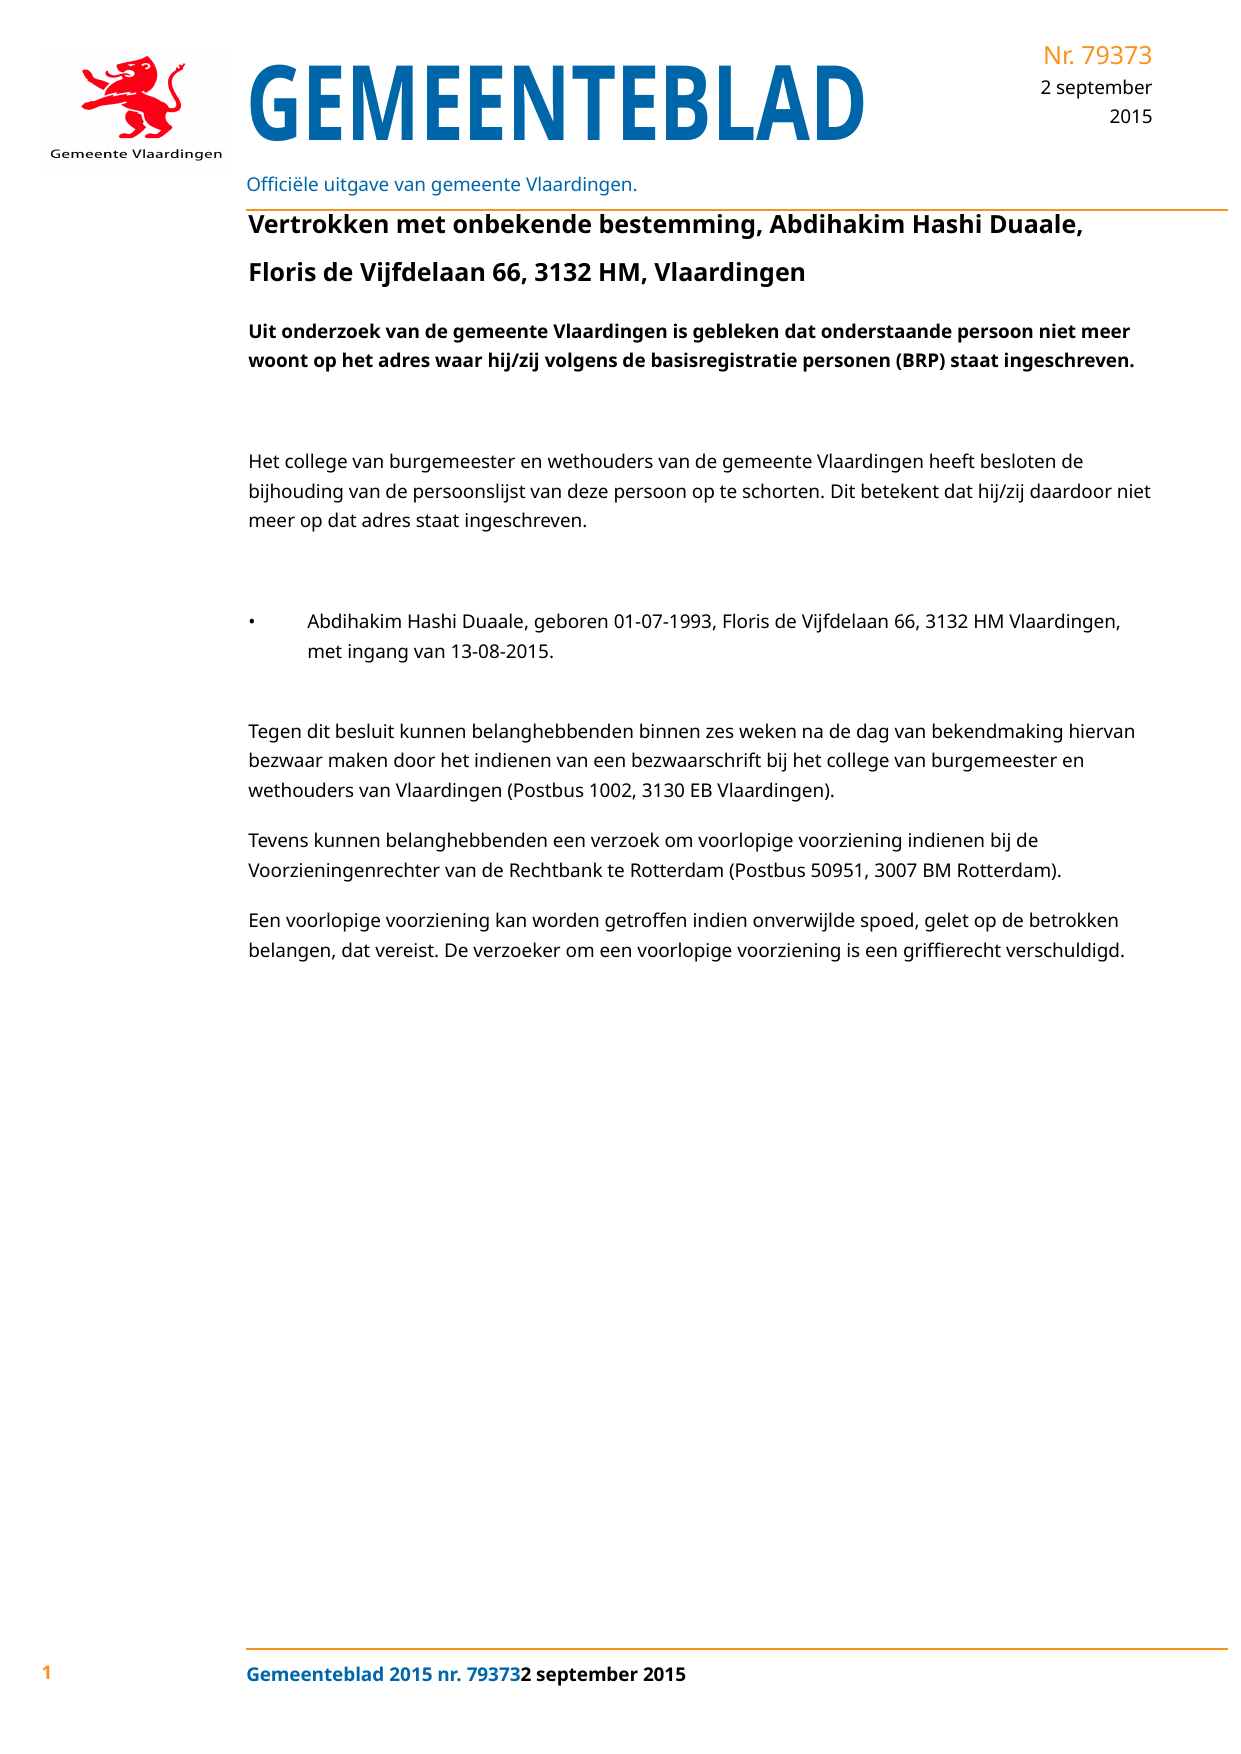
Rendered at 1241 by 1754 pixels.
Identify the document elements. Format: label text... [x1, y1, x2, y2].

picture [41, 47, 231, 172]
text Tegen dit besluit kunnen belanghebbenden binnen zes weken na de dag van bekendmaking hiervan bezwaar maken door het indienen van een bezwaarschrift bij het college van burgemeester en wethouders van Vlaardingen (Postbus 1002, 3130 EB Vlaardingen). [248, 718, 1152, 803]
text Een voorlopige voorziening kan worden getroffen indien onverwijlde spoed, gelet op de betrokken belangen, dat vereist. De verzoeker om een voorlopige voorziening is een griffierecht verschuldigd. [248, 907, 1152, 963]
text Uit onderzoek van de gemeente Vlaardingen is gebleken dat onderstaande persoon niet meer woont op het adres waar hij/zij volgens de basisregistratie personen (BRP) staat ingeschreven. [248, 318, 1152, 373]
list Abdihakim Hashi Duaale, geboren 01-07-1993, Floris de Vijfdelaan 66, 3132 HM Vlaardingen, met ingang van 13-08-2015. [248, 608, 1152, 664]
text Vertrokken met onbekende bestemming, Abdihakim Hashi Duaale, Floris de Vijfdelaan 66, 3132 HM, Vlaardingen [248, 211, 1152, 288]
text Het college van burgemeester en wethouders van de gemeente Vlaardingen heeft besloten de bijhouding van de persoonslijst van deze persoon op te schorten. Dit betekent dat hij/zij daardoor niet meer op dat adres staat ingeschreven. [248, 448, 1152, 533]
text Tevens kunnen belanghebbenden een verzoek om voorlopige voorziening indienen bij de Voorzieningenrechter van de Rechtbank te Rotterdam (Postbus 50951, 3007 BM Rotterdam). [248, 827, 1152, 883]
